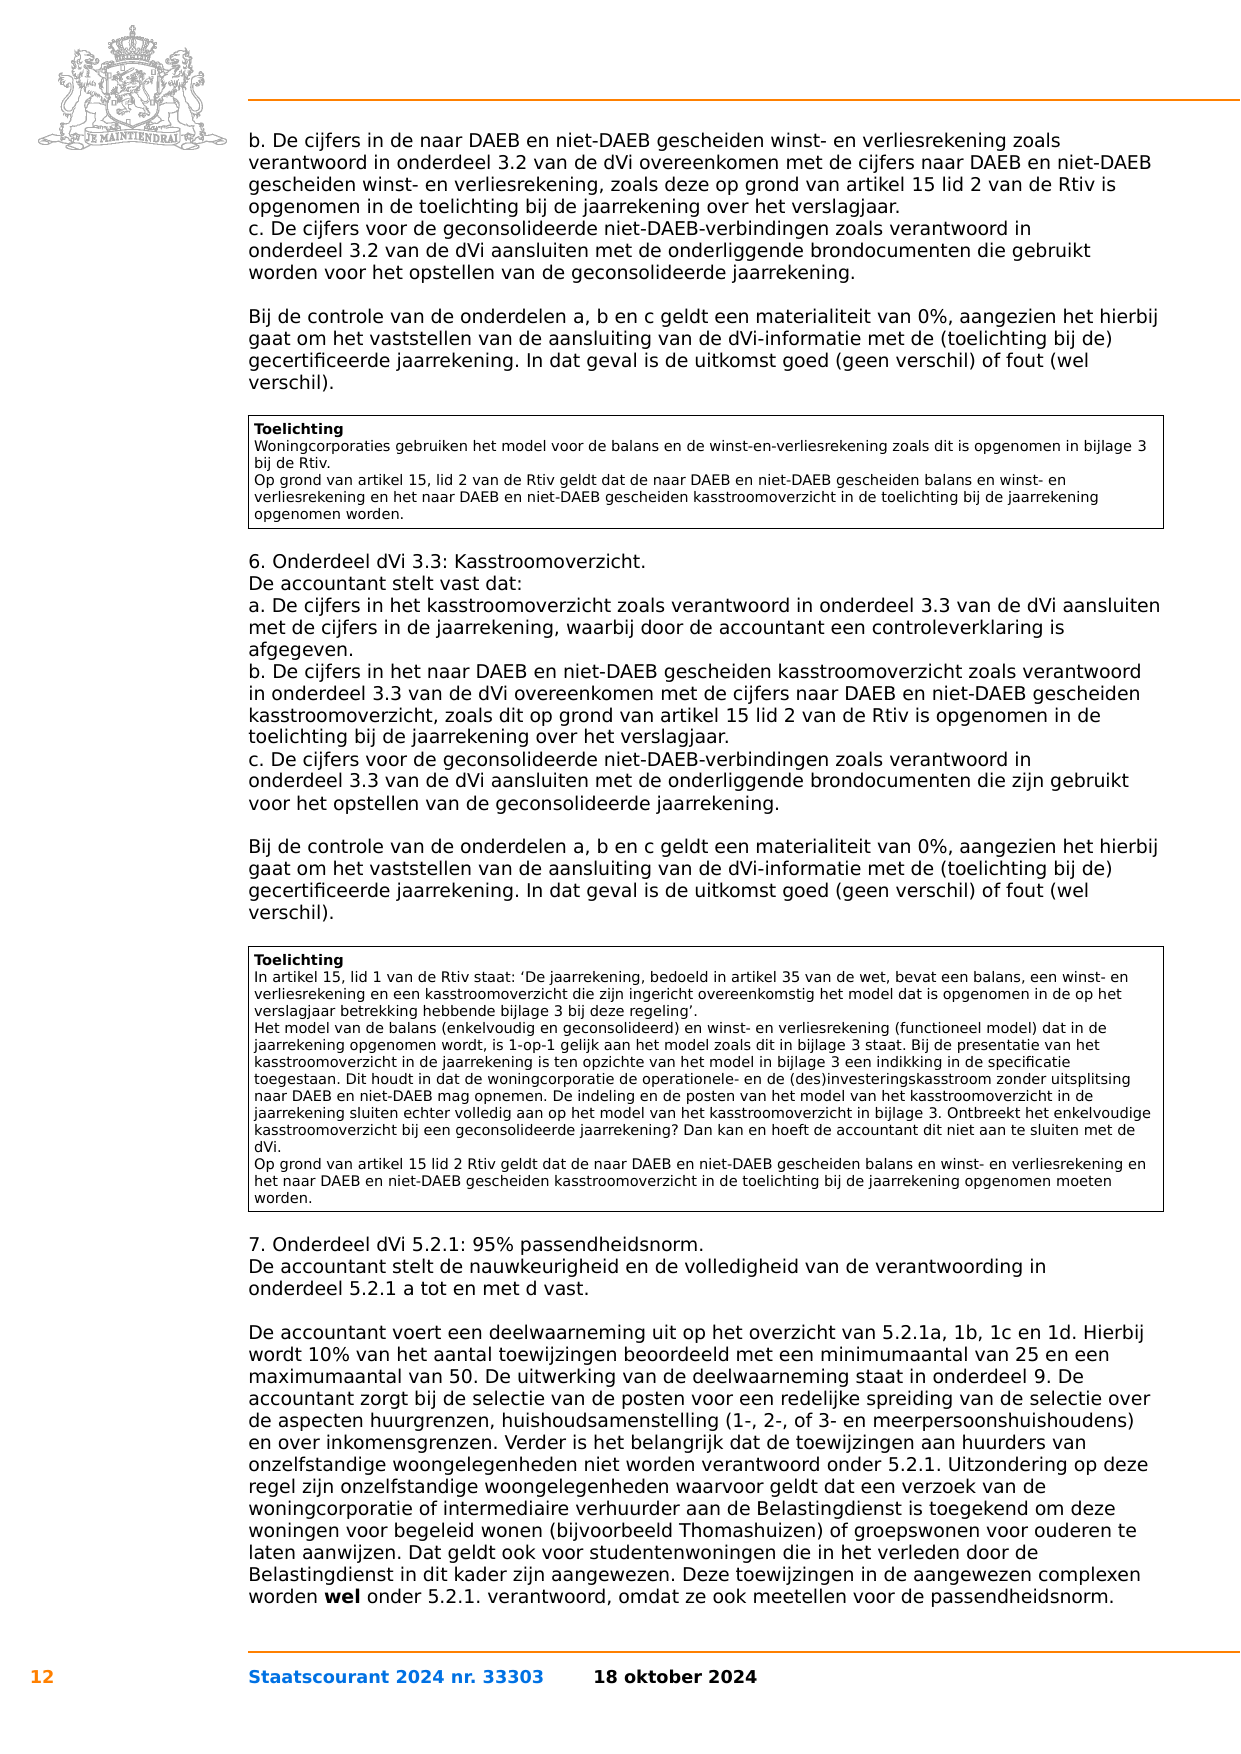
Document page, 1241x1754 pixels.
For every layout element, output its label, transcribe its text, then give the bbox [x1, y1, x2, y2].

text Bij de controle van de onderdelen a, b en c geldt een materialiteit van 0%, aangezien het hierbij gaat om het vaststellen van de aansluiting van de dVi-informatie met de (toelichting bij de) gecertificeerde jaarrekening. In dat geval is de uitkomst goed (geen verschil) of fout (wel verschil). [248, 836, 1163, 924]
text De accountant voert een deelwaarneming uit op het overzicht van 5.2.1a, 1b, 1c en 1d. Hierbij wordt 10% van het aantal toewijzingen beoordeeld met een minimumaantal van 25 en een maximumaantal van 50. De uitwerking van de deelwaarneming staat in onderdeel 9. De accountant zorgt bij de selectie van de posten voor een redelijke spreiding van de selectie over de aspecten huurgrenzen, huishoudsamenstelling (1-, 2-, of 3- en meerpersoonshuishoudens) en over inkomensgrenzen. Verder is het belangrijk dat de toewijzingen aan huurders van onzelfstandige woongelegenheden niet worden verantwoord onder 5.2.1. Uitzondering op deze regel zijn onzelfstandige woongelegenheden waarvoor geldt dat een verzoek van de woningcorporatie of intermediaire verhuurder aan de Belastingdienst is toegekend om deze woningen voor begeleid wonen (bijvoorbeeld Thomashuizen) of groepswonen voor ouderen te laten aanwijzen. Dat geldt ook voor studentenwoningen die in het verleden door de Belastingdienst in dit kader zijn aangewezen. Deze toewijzingen in de aangewezen complexen worden wel onder 5.2.1. verantwoord, omdat ze ook meetellen voor de passendheidsnorm. [248, 1322, 1163, 1608]
table_header Toelichting In artikel 15, lid 1 van de Rtiv staat: ‘De jaarrekening, bedoeld in artikel 35 van de wet, bevat een balans, een winst- en verliesrekening en een kasstroomoverzicht die zijn ingericht overeenkomstig het model dat is opgenomen in de op het verslagjaar betrekking hebbende bijlage 3 bij deze regeling’. Het model van de balans (enkelvoudig en geconsolideerd) en winst- en verliesrekening (functioneel model) dat in de jaarrekening opgenomen wordt, is 1-op-1 gelijk aan het model zoals dit in bijlage 3 staat. Bij de presentatie van het kasstroomoverzicht in de jaarrekening is ten opzichte van het model in bijlage 3 een indikking in de specificatie toegestaan. Dit houdt in dat de woningcorporatie de operationele- en de (des)investeringskasstroom zonder uitsplitsing naar DAEB en niet-DAEB mag opnemen. De indeling en de posten van het model van het kasstroomoverzicht in de jaarrekening sluiten echter volledig aan op het model van het kasstroomoverzicht in bijlage 3. Ontbreekt het enkelvoudige kasstroomoverzicht bij een geconsolideerde jaarrekening? Dan kan en hoeft de accountant dit niet aan te sluiten met de dVi. Op grond van artikel 15 lid 2 Rtiv geldt dat de naar DAEB en niet-DAEB gescheiden balans en winst- en verliesrekening en het naar DAEB en niet-DAEB gescheiden kasstroomoverzicht in de toelichting bij de jaarrekening opgenomen moeten worden. [249, 947, 1163, 1211]
text c. De cijfers voor de geconsolideerde niet-DAEB-verbindingen zoals verantwoord in onderdeel 3.3 van de dVi aansluiten met de onderliggende brondocumenten die zijn gebruikt voor het opstellen van de geconsolideerde jaarrekening. [248, 748, 1163, 814]
text Bij de controle van de onderdelen a, b en c geldt een materialiteit van 0%, aangezien het hierbij gaat om het vaststellen van de aansluiting van de dVi-informatie met de (toelichting bij de) gecertificeerde jaarrekening. In dat geval is de uitkomst goed (geen verschil) of fout (wel verschil). [248, 306, 1163, 393]
text De accountant stelt vast dat: [248, 573, 1163, 594]
text 7. Onderdeel dVi 5.2.1: 95% passendheidsnorm. [248, 1234, 1163, 1256]
text a. De cijfers in het kasstroomoverzicht zoals verantwoord in onderdeel 3.3 van de dVi aansluiten met de cijfers in de jaarrekening, waarbij door de accountant een controleverklaring is afgegeven. [248, 594, 1163, 661]
text De accountant stelt de nauwkeurigheid en de volledigheid van de verantwoording in onderdeel 5.2.1 a tot en met d vast. [248, 1256, 1163, 1300]
text b. De cijfers in het naar DAEB en niet-DAEB gescheiden kasstroomoverzicht zoals verantwoord in onderdeel 3.3 van de dVi overeenkomen met de cijfers naar DAEB en niet-DAEB gescheiden kasstroomoverzicht, zoals dit op grond van artikel 15 lid 2 van de Rtiv is opgenomen in de toelichting bij de jaarrekening over het verslagjaar. [248, 661, 1163, 748]
table_header Toelichting Woningcorporaties gebruiken het model voor de balans en de winst-en-verliesrekening zoals dit is opgenomen in bijlage 3 bij de Rtiv. Op grond van artikel 15, lid 2 van de Rtiv geldt dat de naar DAEB en niet-DAEB gescheiden balans en winst- en verliesrekening en het naar DAEB en niet-DAEB gescheiden kasstroomoverzicht in de toelichting bij de jaarrekening opgenomen worden. [249, 416, 1163, 528]
text b. De cijfers in de naar DAEB en niet-DAEB gescheiden winst- en verliesrekening zoals verantwoord in onderdeel 3.2 van de dVi overeenkomen met de cijfers naar DAEB en niet-DAEB gescheiden winst- en verliesrekening, zoals deze op grond van artikel 15 lid 2 van de Rtiv is opgenomen in de toelichting bij de jaarrekening over het verslagjaar. [248, 130, 1163, 218]
text 6. Onderdeel dVi 3.3: Kasstroomoverzicht. [248, 551, 1163, 573]
picture [38, 25, 227, 150]
text c. De cijfers voor de geconsolideerde niet-DAEB-verbindingen zoals verantwoord in onderdeel 3.2 van de dVi aansluiten met de onderliggende brondocumenten die gebruikt worden voor het opstellen van de geconsolideerde jaarrekening. [248, 218, 1163, 284]
